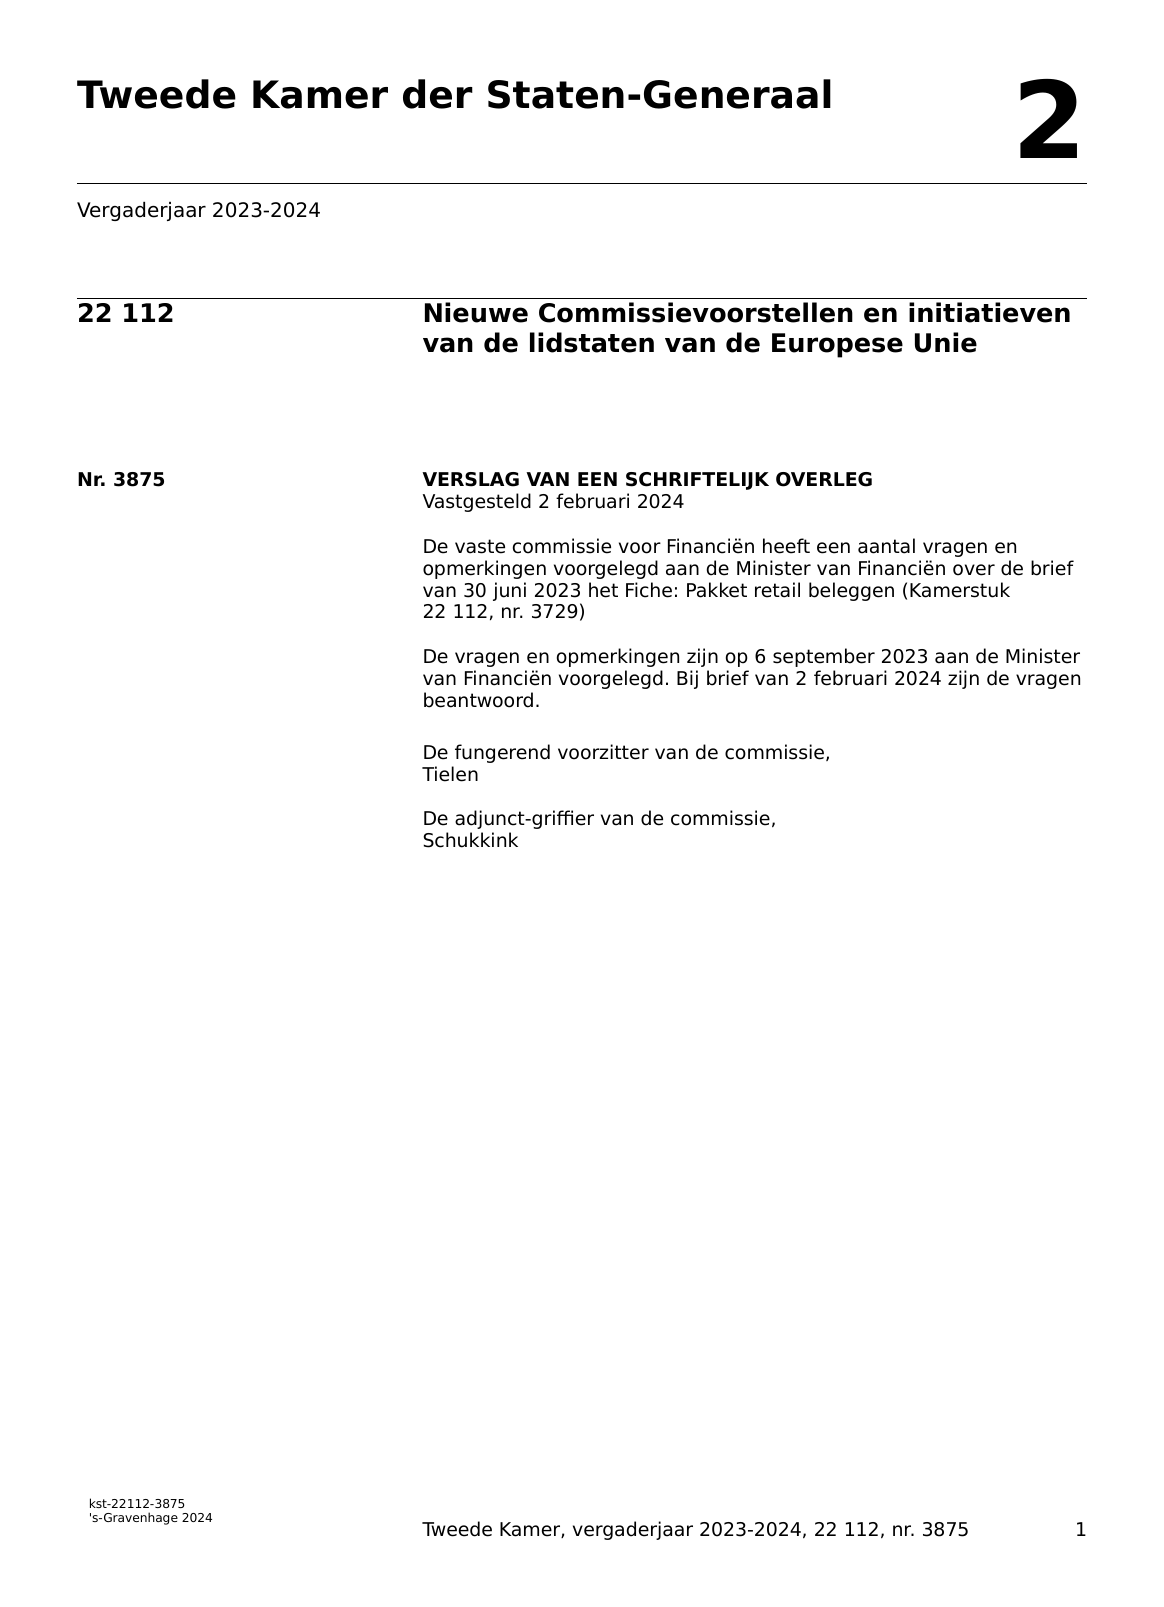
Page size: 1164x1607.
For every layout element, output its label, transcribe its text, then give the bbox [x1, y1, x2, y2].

text De fungerend voorzitter van de commissie, Tielen [422, 742, 1087, 786]
text Vastgesteld 2 februari 2024 [422, 491, 1087, 513]
table_header 2 [886, 59, 1087, 183]
text De vragen en opmerkingen zijn op 6 september 2023 aan de Minister van Financiën voorgelegd. Bij brief van 2 februari 2024 zijn de vragen beantwoord. [422, 646, 1087, 712]
table_cell Vergaderjaar 2023-2024 [77, 184, 1087, 298]
subtitle 22 112 Nieuwe Commissievoorstellen en initiatieven van de lidstaten van de Europese Unie [77, 299, 1087, 358]
text De vaste commissie voor Financiën heeft een aantal vragen en opmerkingen voorgelegd aan de Minister van Financiën over de brief van 30 juni 2023 het Fiche: Pakket retail beleggen (Kamerstuk 22 112, nr. 3729) [422, 536, 1087, 623]
text De adjunct-griffier van de commissie, Schukkink [422, 808, 1087, 852]
subtitle Nr. 3875 VERSLAG VAN EEN SCHRIFTELIJK OVERLEG [77, 469, 1087, 491]
text 's-Gravenhage 2024 [88, 1511, 323, 1525]
text kst-22112-3875 [88, 1497, 323, 1511]
table_header Tweede Kamer der Staten-Generaal [77, 59, 886, 183]
